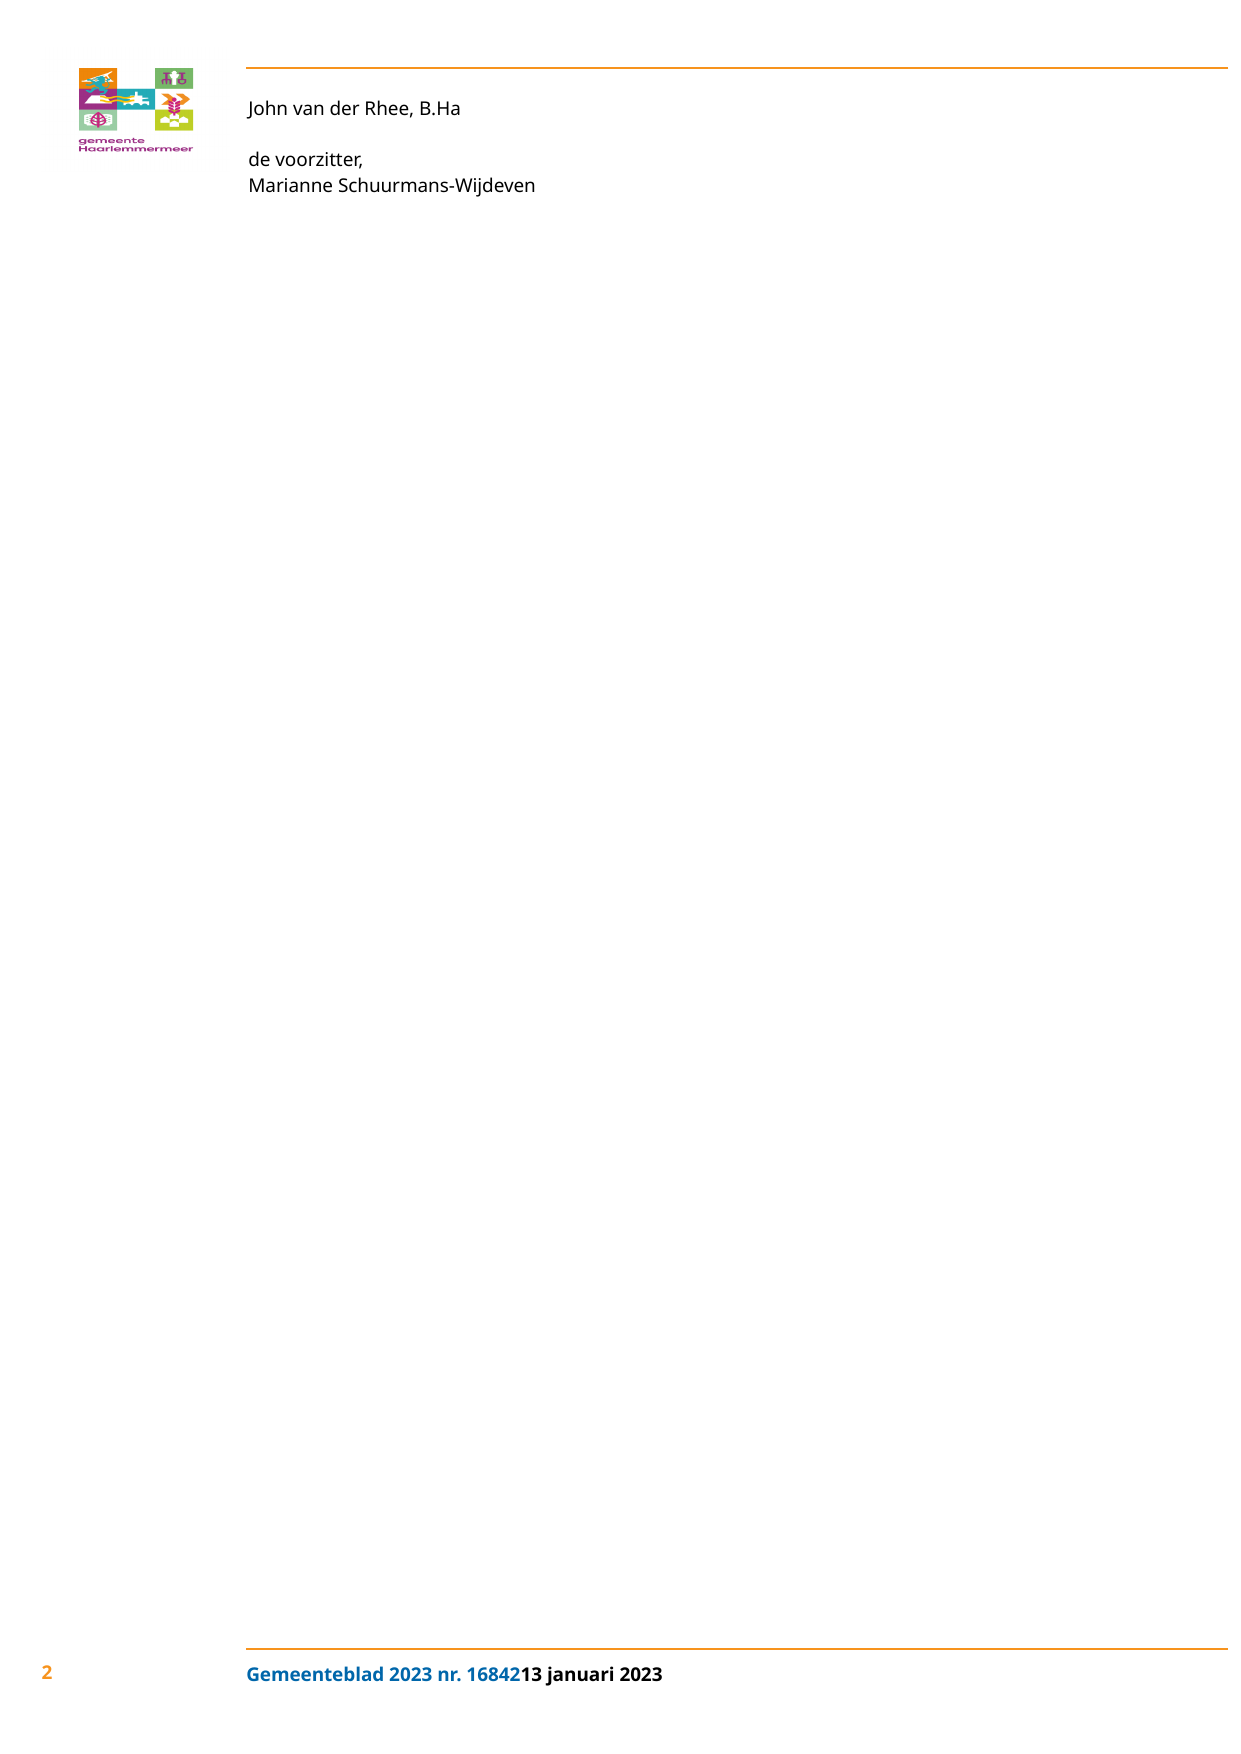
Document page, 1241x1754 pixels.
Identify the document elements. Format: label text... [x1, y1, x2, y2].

text John van der Rhee, B.Ha [248, 95, 1152, 121]
picture [41, 47, 231, 172]
text de voorzitter, [248, 146, 1152, 172]
text Marianne Schuurmans-Wijdeven [248, 172, 1152, 198]
